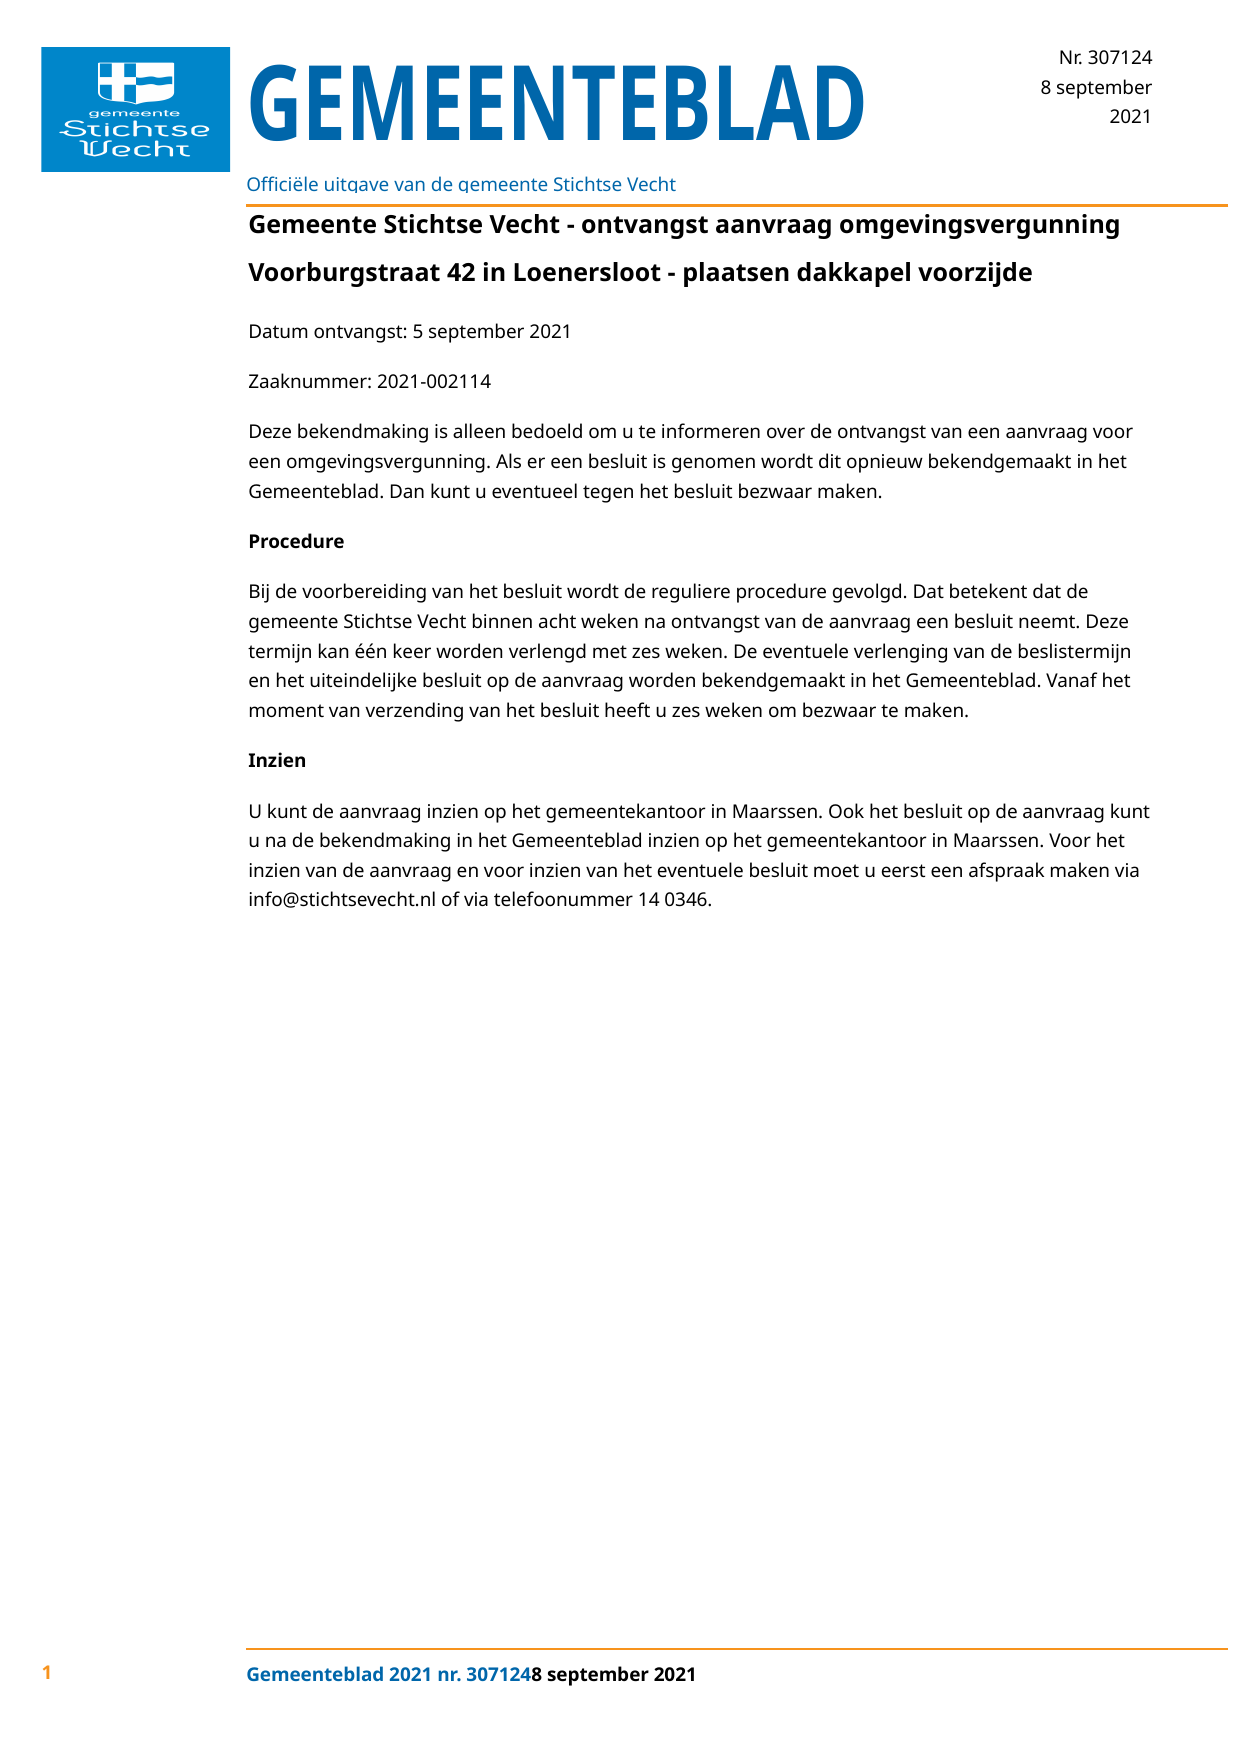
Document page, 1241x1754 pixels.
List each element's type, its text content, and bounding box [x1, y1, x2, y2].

text Datum ontvangst: 5 september 2021 [248, 318, 1152, 344]
picture [137, 63, 174, 103]
text Bij de voorbereiding van het besluit wordt de reguliere procedure gevolgd. Dat betekent dat de gemeente Stichtse Vecht binnen acht weken na ontvangst van de aanvraag een besluit neemt. Deze termijn kan één keer worden verlengd met zes weken. De eventuele verlenging van de beslistermijn en het uiteindelijke besluit op de aanvraag worden bekendgemaakt in het Gemeenteblad. Vanaf het moment van verzending van het besluit heeft u zes weken om bezwaar te maken. [248, 579, 1152, 723]
text U kunt de aanvraag inzien op het gemeentekantoor in Maarssen. Ook het besluit op de aanvraag kunt u na de bekendmaking in het Gemeenteblad inzien op het gemeentekantoor in Maarssen. Voor het inzien van de aanvraag en voor inzien van het eventuele besluit moet u eerst een afspraak maken via info@stichtsevecht.nl of via telefoonummer 14 0346. [248, 798, 1152, 912]
text Zaaknummer: 2021-002114 [248, 368, 1152, 394]
text Gemeente Stichtse Vecht - ontvangst aanvraag omgevingsvergunning Voorburgstraat 42 in Loenersloot - plaatsen dakkapel voorzijde [248, 207, 1152, 288]
picture [99, 63, 135, 101]
text Inzien [248, 747, 1152, 773]
text Procedure [248, 528, 1152, 554]
text Deze bekendmaking is alleen bedoeld om u te informeren over de ontvangst van een aanvraag voor een omgevingsvergunning. Als er een besluit is genomen wordt dit opnieuw bekendgemaakt in het Gemeenteblad. Dan kunt u eventueel tegen het besluit bezwaar maken. [248, 419, 1152, 504]
